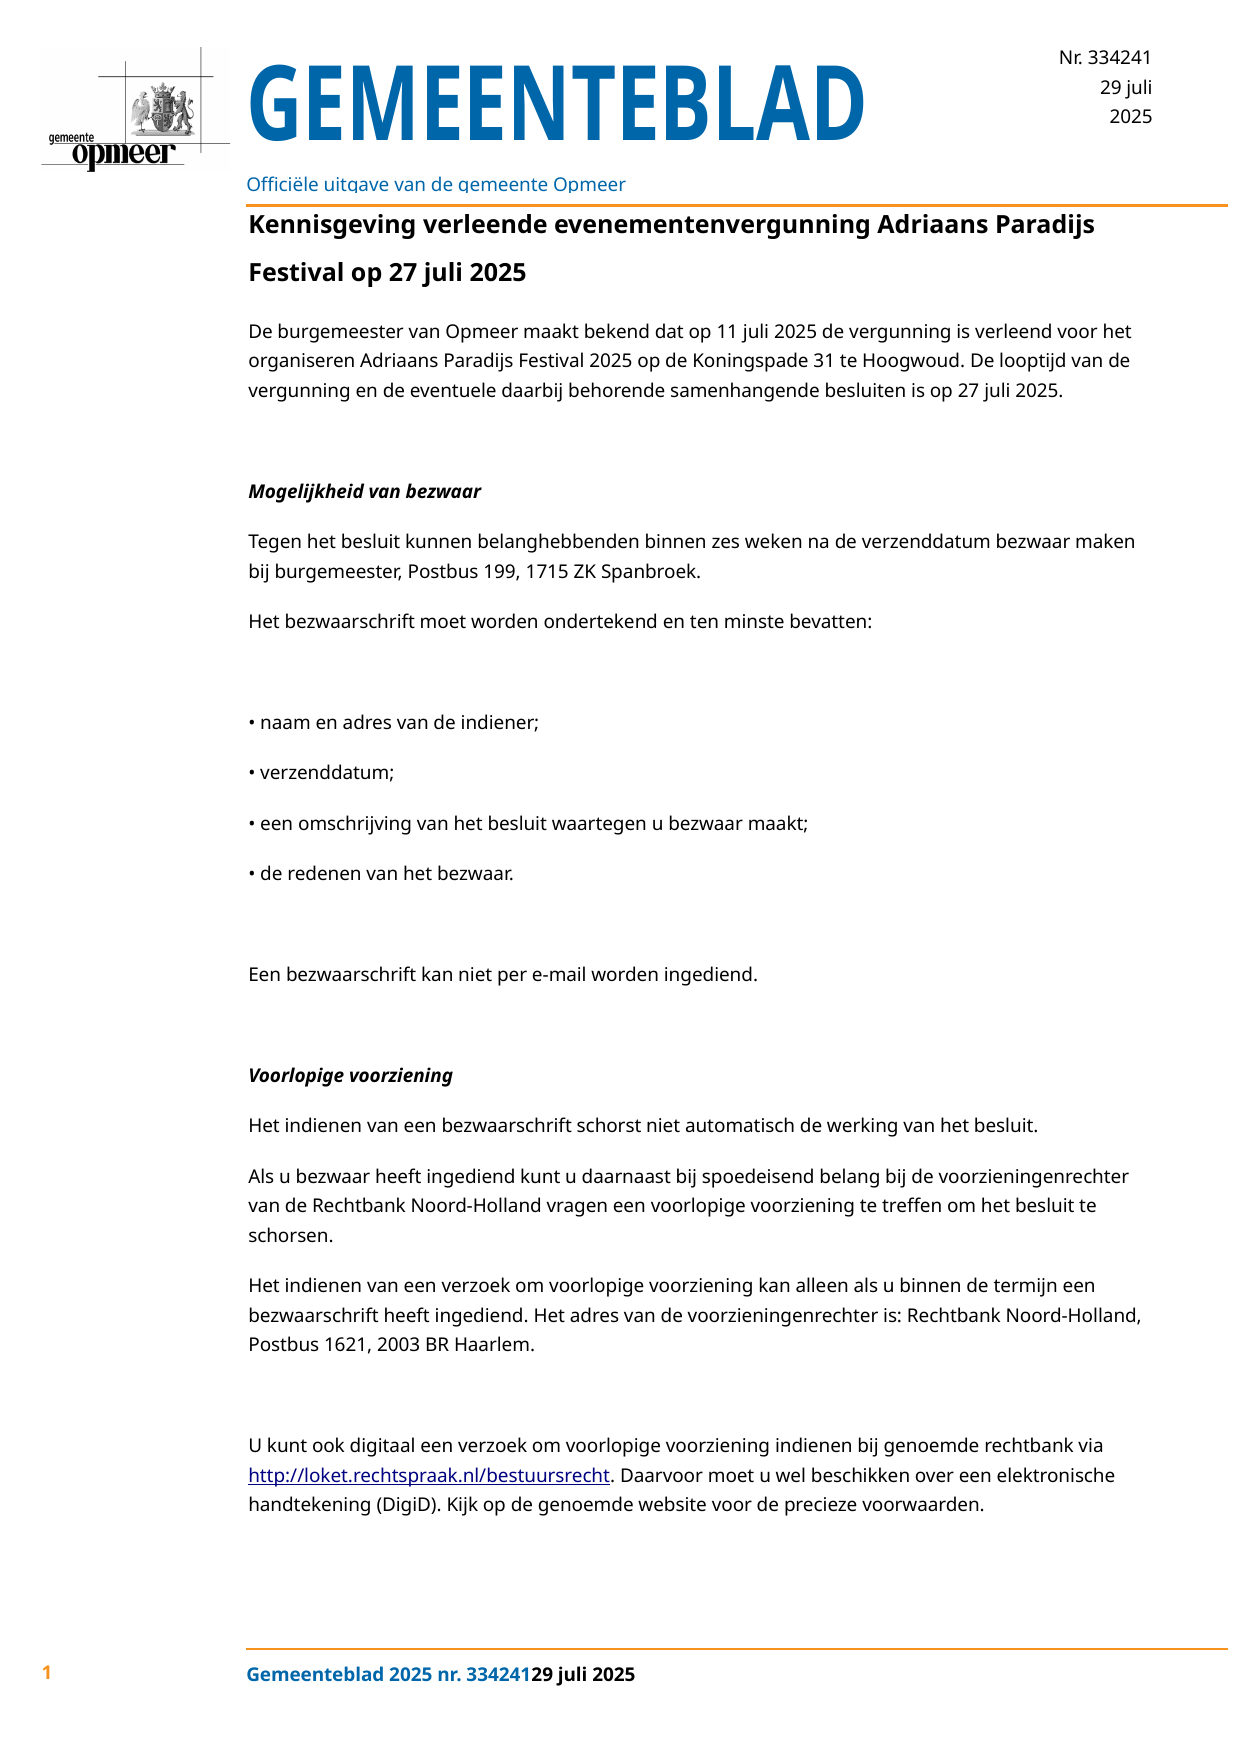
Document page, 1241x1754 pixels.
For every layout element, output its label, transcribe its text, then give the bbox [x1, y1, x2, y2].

text • de redenen van het bezwaar. [248, 860, 1152, 886]
text • een omschrijving van het besluit waartegen u bezwaar maakt; [248, 810, 1152, 836]
text • verzenddatum; [248, 759, 1152, 785]
picture [41, 47, 231, 172]
text Als u bezwaar heeft ingediend kunt u daarnaast bij spoedeisend belang bij de voorzieningenrechter van de Rechtbank Noord-Holland vragen een voorlopige voorziening te treffen om het besluit te schorsen. [248, 1163, 1152, 1248]
text Het indienen van een verzoek om voorlopige voorziening kan alleen als u binnen de termijn een bezwaarschrift heeft ingediend. Het adres van de voorzieningenrechter is: Rechtbank Noord-Holland, Postbus 1621, 2003 BR Haarlem. [248, 1272, 1152, 1357]
text Kennisgeving verleende evenementenvergunning Adriaans Paradijs Festival op 27 juli 2025 [248, 207, 1152, 288]
text Mogelijkheid van bezwaar [248, 478, 1152, 504]
text Een bezwaarschrift kan niet per e-mail worden ingediend. [248, 961, 1152, 987]
text De burgemeester van Opmeer maakt bekend dat op 11 juli 2025 de vergunning is verleend voor het organiseren Adriaans Paradijs Festival 2025 op de Koningspade 31 te Hoogwoud. De looptijd van de vergunning en de eventuele daarbij behorende samenhangende besluiten is op 27 juli 2025. [248, 318, 1152, 403]
text U kunt ook digitaal een verzoek om voorlopige voorziening indienen bij genoemde rechtbank via http://loket.rechtspraak.nl/bestuursrecht. Daarvoor moet u wel beschikken over een elektronische handtekening (DigiD). Kijk op de genoemde website voor de precieze voorwaarden. [248, 1432, 1152, 1517]
text Tegen het besluit kunnen belanghebbenden binnen zes weken na de verzenddatum bezwaar maken bij burgemeester, Postbus 199, 1715 ZK Spanbroek. [248, 528, 1152, 584]
text Het indienen van een bezwaarschrift schorst niet automatisch de werking van het besluit. [248, 1112, 1152, 1138]
text Het bezwaarschrift moet worden ondertekend en ten minste bevatten: [248, 608, 1152, 634]
text Voorlopige voorziening [248, 1062, 1152, 1088]
text • naam en adres van de indiener; [248, 709, 1152, 735]
